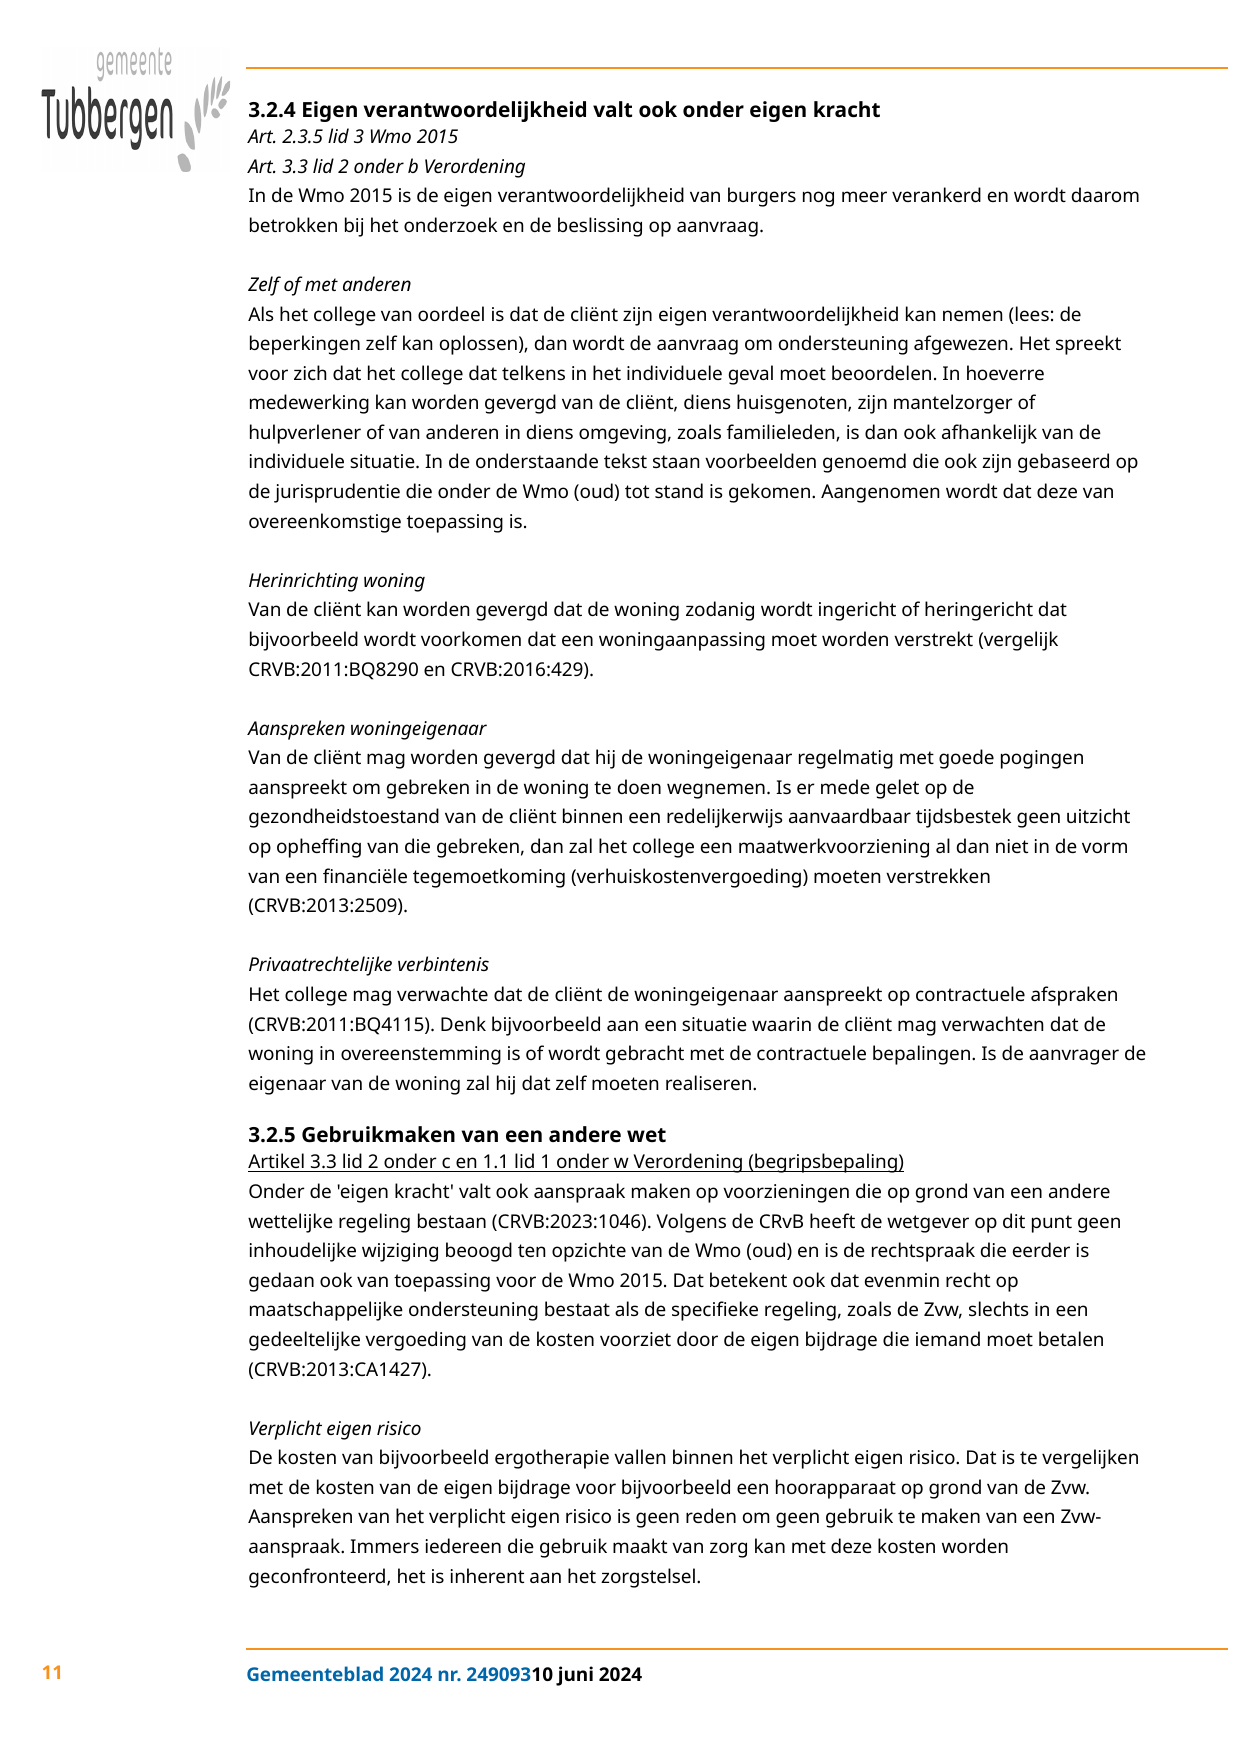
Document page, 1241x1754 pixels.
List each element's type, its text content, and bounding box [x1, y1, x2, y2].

text In de Wmo 2015 is de eigen verantwoordelijkheid van burgers nog meer verankerd en wordt daarom betrokken bij het onderzoek en de beslissing op aanvraag. [248, 182, 1152, 238]
picture [41, 47, 231, 172]
text De kosten van bijvoorbeeld ergotherapie vallen binnen het verplicht eigen risico. Dat is te vergelijken met de kosten van de eigen bijdrage voor bijvoorbeeld een hoorapparaat op grond van de Zvw. Aanspreken van het verplicht eigen risico is geen reden om geen gebruik te maken van een Zvw-aanspraak. Immers iedereen die gebruik maakt van zorg kan met deze kosten worden geconfronteerd, het is inherent aan het zorgstelsel. [248, 1444, 1152, 1589]
text Art. 3.3 lid 2 onder b Verordening [248, 153, 1152, 178]
text Van de cliënt kan worden gevergd dat de woning zodanig wordt ingericht of heringericht dat bijvoorbeeld wordt voorkomen dat een woningaanpassing moet worden verstrekt (vergelijk CRVB:2011:BQ8290 en CRVB:2016:429). [248, 597, 1152, 681]
text Zelf of met anderen [248, 271, 1152, 297]
text Privaatrechtelijke verbintenis [248, 952, 1152, 977]
text Het college mag verwachte dat de cliënt de woningeigenaar aanspreekt op contractuele afspraken (CRVB:2011:BQ4115). Denk bijvoorbeeld aan een situatie waarin de cliënt mag verwachten dat de woning in overeenstemming is of wordt gebracht met de contractuele bepalingen. Is de aanvrager de eigenaar van de woning zal hij dat zelf moeten realiseren. [248, 981, 1152, 1096]
text Herinrichting woning [248, 567, 1152, 593]
text Aanspreken woningeigenaar [248, 715, 1152, 741]
text 3.2.4 Eigen verantwoordelijkheid valt ook onder eigen kracht [248, 95, 1152, 123]
text Artikel 3.3 lid 2 onder c en 1.1 lid 1 onder w Verordening (begripsbepaling) [248, 1149, 1152, 1174]
text Verplicht eigen risico [248, 1415, 1152, 1441]
text 3.2.5 Gebruikmaken van een andere wet [248, 1120, 1152, 1149]
text Onder de 'eigen kracht' valt ook aanspraak maken op voorzieningen die op grond van een andere wettelijke regeling bestaan (CRVB:2023:1046). Volgens de CRvB heeft de wetgever op dit punt geen inhoudelijke wijziging beoogd ten opzichte van de Wmo (oud) en is de rechtspraak die eerder is gedaan ook van toepassing voor de Wmo 2015. Dat betekent ook dat evenmin recht op maatschappelijke ondersteuning bestaat als de specifieke regeling, zoals de Zvw, slechts in een gedeeltelijke vergoeding van de kosten voorziet door de eigen bijdrage die iemand moet betalen (CRVB:2013:CA1427). [248, 1178, 1152, 1382]
text Als het college van oordeel is dat de cliënt zijn eigen verantwoordelijkheid kan nemen (lees: de beperkingen zelf kan oplossen), dan wordt de aanvraag om ondersteuning afgewezen. Het spreekt voor zich dat het college dat telkens in het individuele geval moet beoordelen. In hoeverre medewerking kan worden gevergd van de cliënt, diens huisgenoten, zijn mantelzorger of hulpverlener of van anderen in diens omgeving, zoals familieleden, is dan ook afhankelijk van de individuele situatie. In de onderstaande tekst staan voorbeelden genoemd die ook zijn gebaseerd op de jurisprudentie die onder de Wmo (oud) tot stand is gekomen. Aangenomen wordt dat deze van overeenkomstige toepassing is. [248, 301, 1152, 533]
text Art. 2.3.5 lid 3 Wmo 2015 [248, 123, 1152, 149]
text Van de cliënt mag worden gevergd dat hij de woningeigenaar regelmatig met goede pogingen aanspreekt om gebreken in de woning te doen wegnemen. Is er mede gelet op de gezondheidstoestand van de cliënt binnen een redelijkerwijs aanvaardbaar tijdsbestek geen uitzicht op opheffing van die gebreken, dan zal het college een maatwerkvoorziening al dan niet in de vorm van een financiële tegemoetkoming (verhuiskostenvergoeding) moeten verstrekken (CRVB:2013:2509). [248, 744, 1152, 918]
